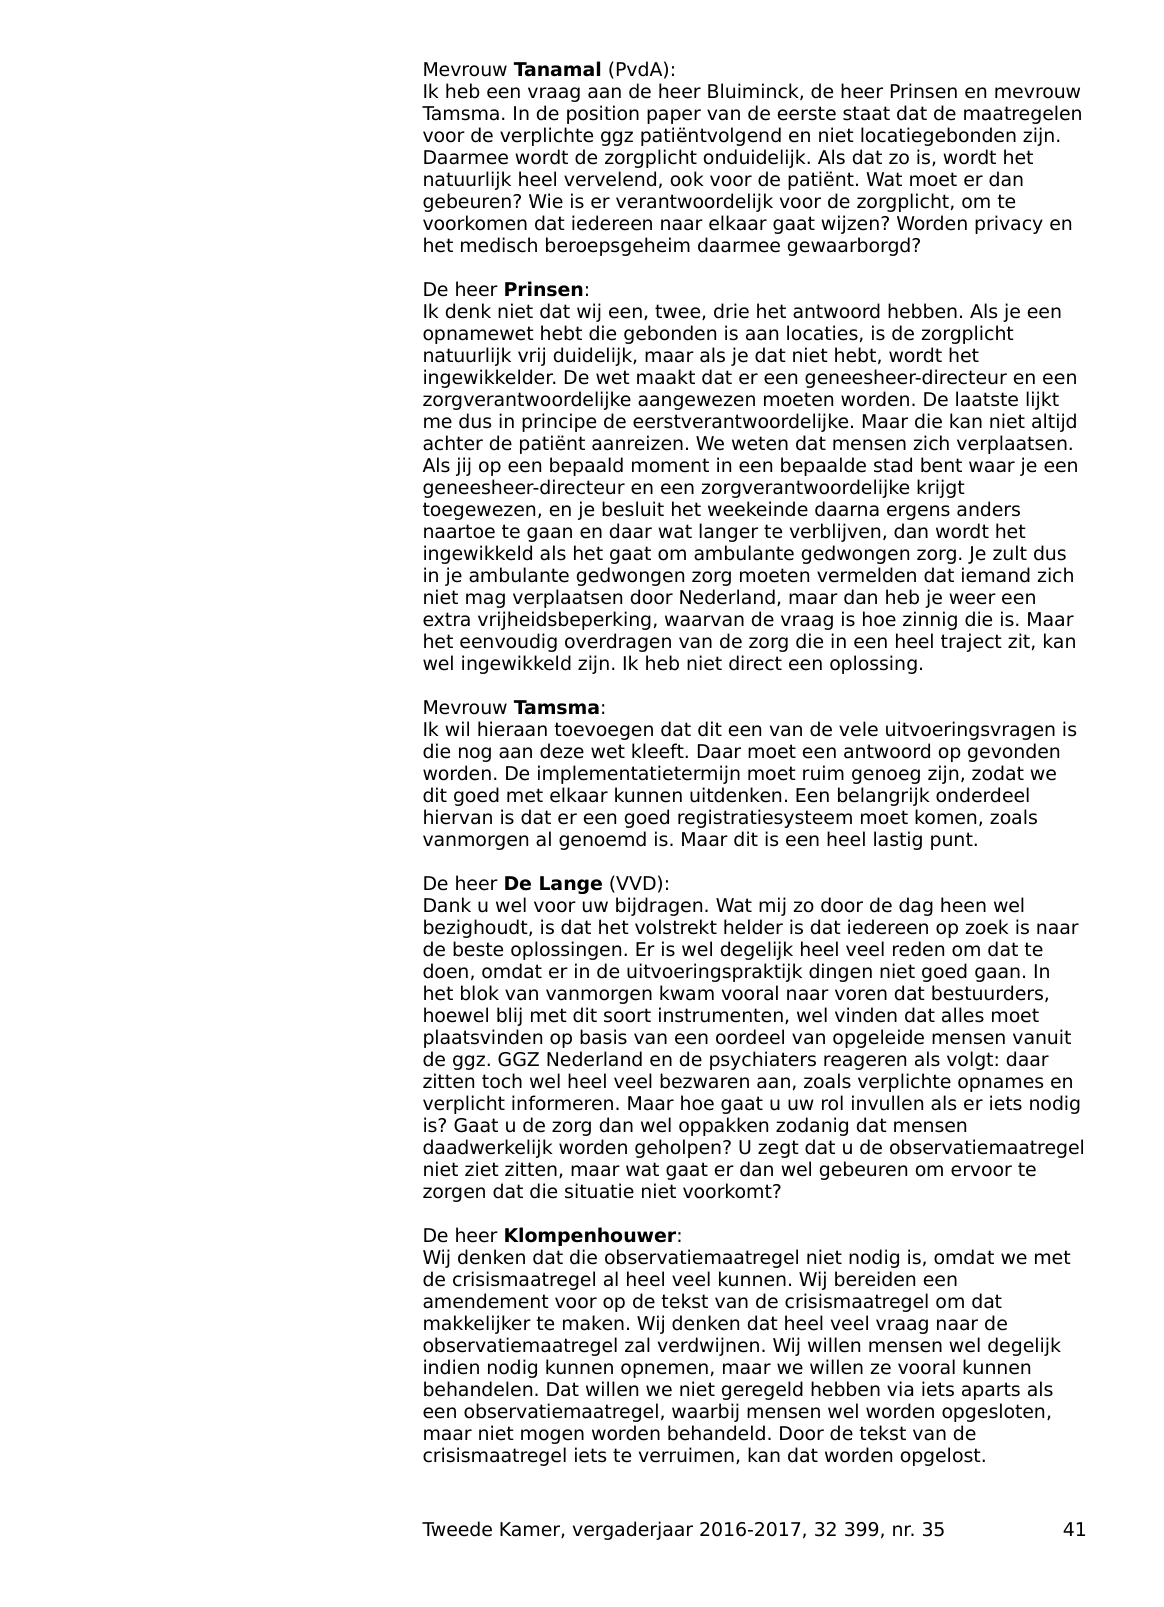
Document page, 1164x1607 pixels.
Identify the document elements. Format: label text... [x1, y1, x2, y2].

text De heer Prinsen: [422, 279, 1087, 301]
text Ik denk niet dat wij een, twee, drie het antwoord hebben. Als je een opnamewet hebt die gebonden is aan locaties, is de zorgplicht natuurlijk vrij duidelijk, maar als je dat niet hebt, wordt het ingewikkelder. De wet maakt dat er een geneesheer-directeur en een zorgverantwoordelijke aangewezen moeten worden. De laatste lijkt me dus in principe de eerstverantwoordelijke. Maar die kan niet altijd achter de patiënt aanreizen. We weten dat mensen zich verplaatsen. Als jij op een bepaald moment in een bepaalde stad bent waar je een geneesheer-directeur en een zorgverantwoordelijke krijgt toegewezen, en je besluit het weekeinde daarna ergens anders naartoe te gaan en daar wat langer te verblijven, dan wordt het ingewikkeld als het gaat om ambulante gedwongen zorg. Je zult dus in je ambulante gedwongen zorg moeten vermelden dat iemand zich niet mag verplaatsen door Nederland, maar dan heb je weer een extra vrijheidsbeperking, waarvan de vraag is hoe zinnig die is. Maar het eenvoudig overdragen van de zorg die in een heel traject zit, kan wel ingewikkeld zijn. Ik heb niet direct een oplossing. [422, 301, 1087, 675]
text Dank u wel voor uw bijdragen. Wat mij zo door de dag heen wel bezighoudt, is dat het volstrekt helder is dat iedereen op zoek is naar de beste oplossingen. Er is wel degelijk heel veel reden om dat te doen, omdat er in de uitvoeringspraktijk dingen niet goed gaan. In het blok van vanmorgen kwam vooral naar voren dat bestuurders, hoewel blij met dit soort instrumenten, wel vinden dat alles moet plaatsvinden op basis van een oordeel van opgeleide mensen vanuit de ggz. GGZ Nederland en de psychiaters reageren als volgt: daar zitten toch wel heel veel bezwaren aan, zoals verplichte opnames en verplicht informeren. Maar hoe gaat u uw rol invullen als er iets nodig is? Gaat u de zorg dan wel oppakken zodanig dat mensen daadwerkelijk worden geholpen? U zegt dat u de observatiemaatregel niet ziet zitten, maar wat gaat er dan wel gebeuren om ervoor te zorgen dat die situatie niet voorkomt? [422, 895, 1087, 1203]
text De heer Klompenhouwer: [422, 1225, 1087, 1247]
text Ik heb een vraag aan de heer Bluiminck, de heer Prinsen en mevrouw Tamsma. In de position paper van de eerste staat dat de maatregelen voor de verplichte ggz patiëntvolgend en niet locatiegebonden zijn. Daarmee wordt de zorgplicht onduidelijk. Als dat zo is, wordt het natuurlijk heel vervelend, ook voor de patiënt. Wat moet er dan gebeuren? Wie is er verantwoordelijk voor de zorgplicht, om te voorkomen dat iedereen naar elkaar gaat wijzen? Worden privacy en het medisch beroepsgeheim daarmee gewaarborgd? [422, 81, 1087, 257]
text Mevrouw Tanamal (PvdA): [422, 59, 1087, 81]
text Ik wil hieraan toevoegen dat dit een van de vele uitvoeringsvragen is die nog aan deze wet kleeft. Daar moet een antwoord op gevonden worden. De implementatietermijn moet ruim genoeg zijn, zodat we dit goed met elkaar kunnen uitdenken. Een belangrijk onderdeel hiervan is dat er een goed registratiesysteem moet komen, zoals vanmorgen al genoemd is. Maar dit is een heel lastig punt. [422, 719, 1087, 851]
text Wij denken dat die observatiemaatregel niet nodig is, omdat we met de crisismaatregel al heel veel kunnen. Wij bereiden een amendement voor op de tekst van de crisismaatregel om dat makkelijker te maken. Wij denken dat heel veel vraag naar de observatiemaatregel zal verdwijnen. Wij willen mensen wel degelijk indien nodig kunnen opnemen, maar we willen ze vooral kunnen behandelen. Dat willen we niet geregeld hebben via iets aparts als een observatiemaatregel, waarbij mensen wel worden opgesloten, maar niet mogen worden behandeld. Door de tekst van de crisismaatregel iets te verruimen, kan dat worden opgelost. [422, 1247, 1087, 1467]
text Mevrouw Tamsma: [422, 697, 1087, 719]
text De heer De Lange (VVD): [422, 873, 1087, 895]
